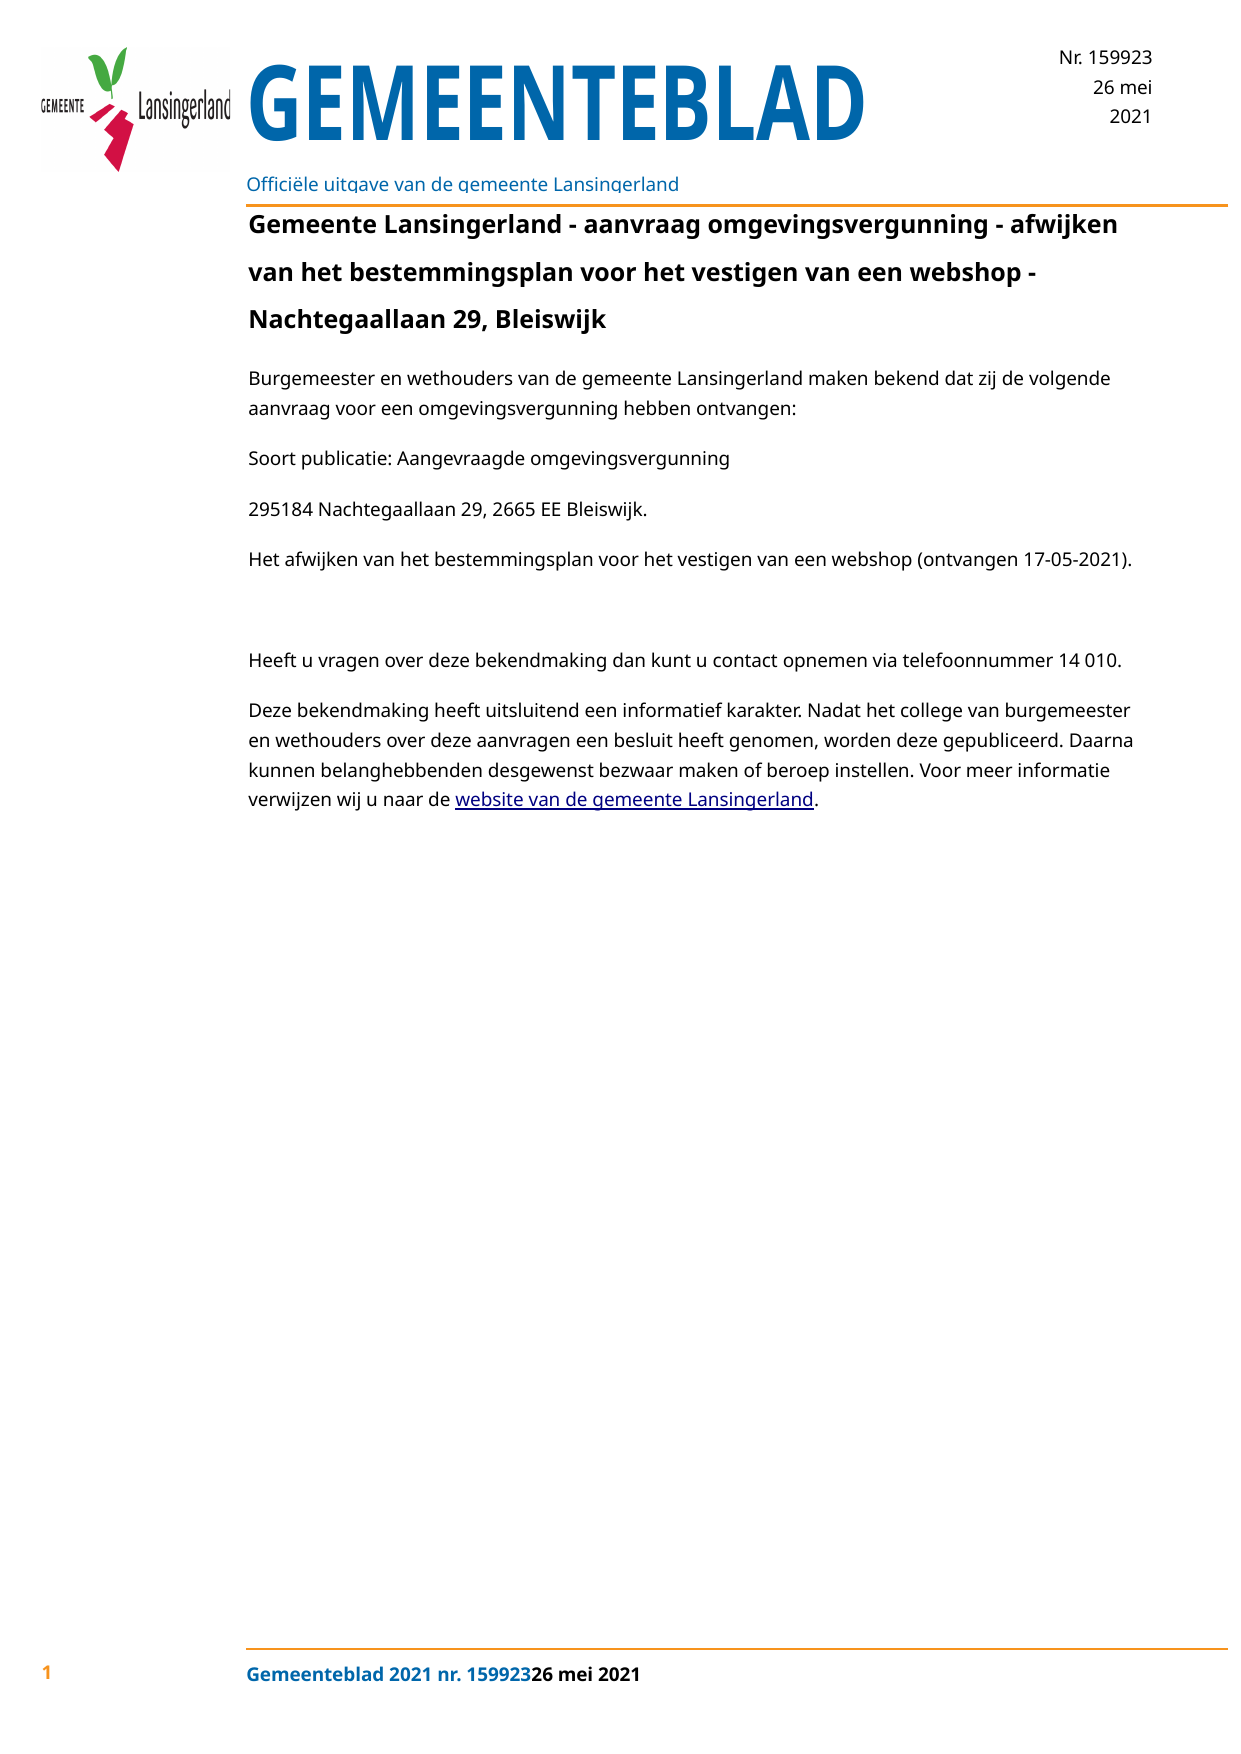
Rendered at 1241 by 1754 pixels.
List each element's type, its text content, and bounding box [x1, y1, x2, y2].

text Gemeente Lansingerland - aanvraag omgevingsvergunning - afwijken van het bestemmingsplan voor het vestigen van een webshop - Nachtegaallaan 29, Bleiswijk [248, 207, 1152, 336]
text Soort publicatie: Aangevraagde omgevingsvergunning [248, 446, 1152, 471]
text Burgemeester en wethouders van de gemeente Lansingerland maken bekend dat zij de volgende aanvraag voor een omgevingsvergunning hebben ontvangen: [248, 366, 1152, 421]
text 295184 Nachtegaallaan 29, 2665 EE Bleiswijk. [248, 496, 1152, 522]
picture [41, 47, 231, 172]
text Heeft u vragen over deze bekendmaking dan kunt u contact opnemen via telefoonnummer 14 010. [248, 647, 1152, 673]
text Deze bekendmaking heeft uitsluitend een informatief karakter. Nadat het college van burgemeester en wethouders over deze aanvragen een besluit heeft genomen, worden deze gepubliceerd. Daarna kunnen belanghebbenden desgewenst bezwaar maken of beroep instellen. Voor meer informatie verwijzen wij u naar de website van de gemeente Lansingerland. [248, 698, 1152, 812]
text Het afwijken van het bestemmingsplan voor het vestigen van een webshop (ontvangen 17-05-2021). [248, 546, 1152, 572]
